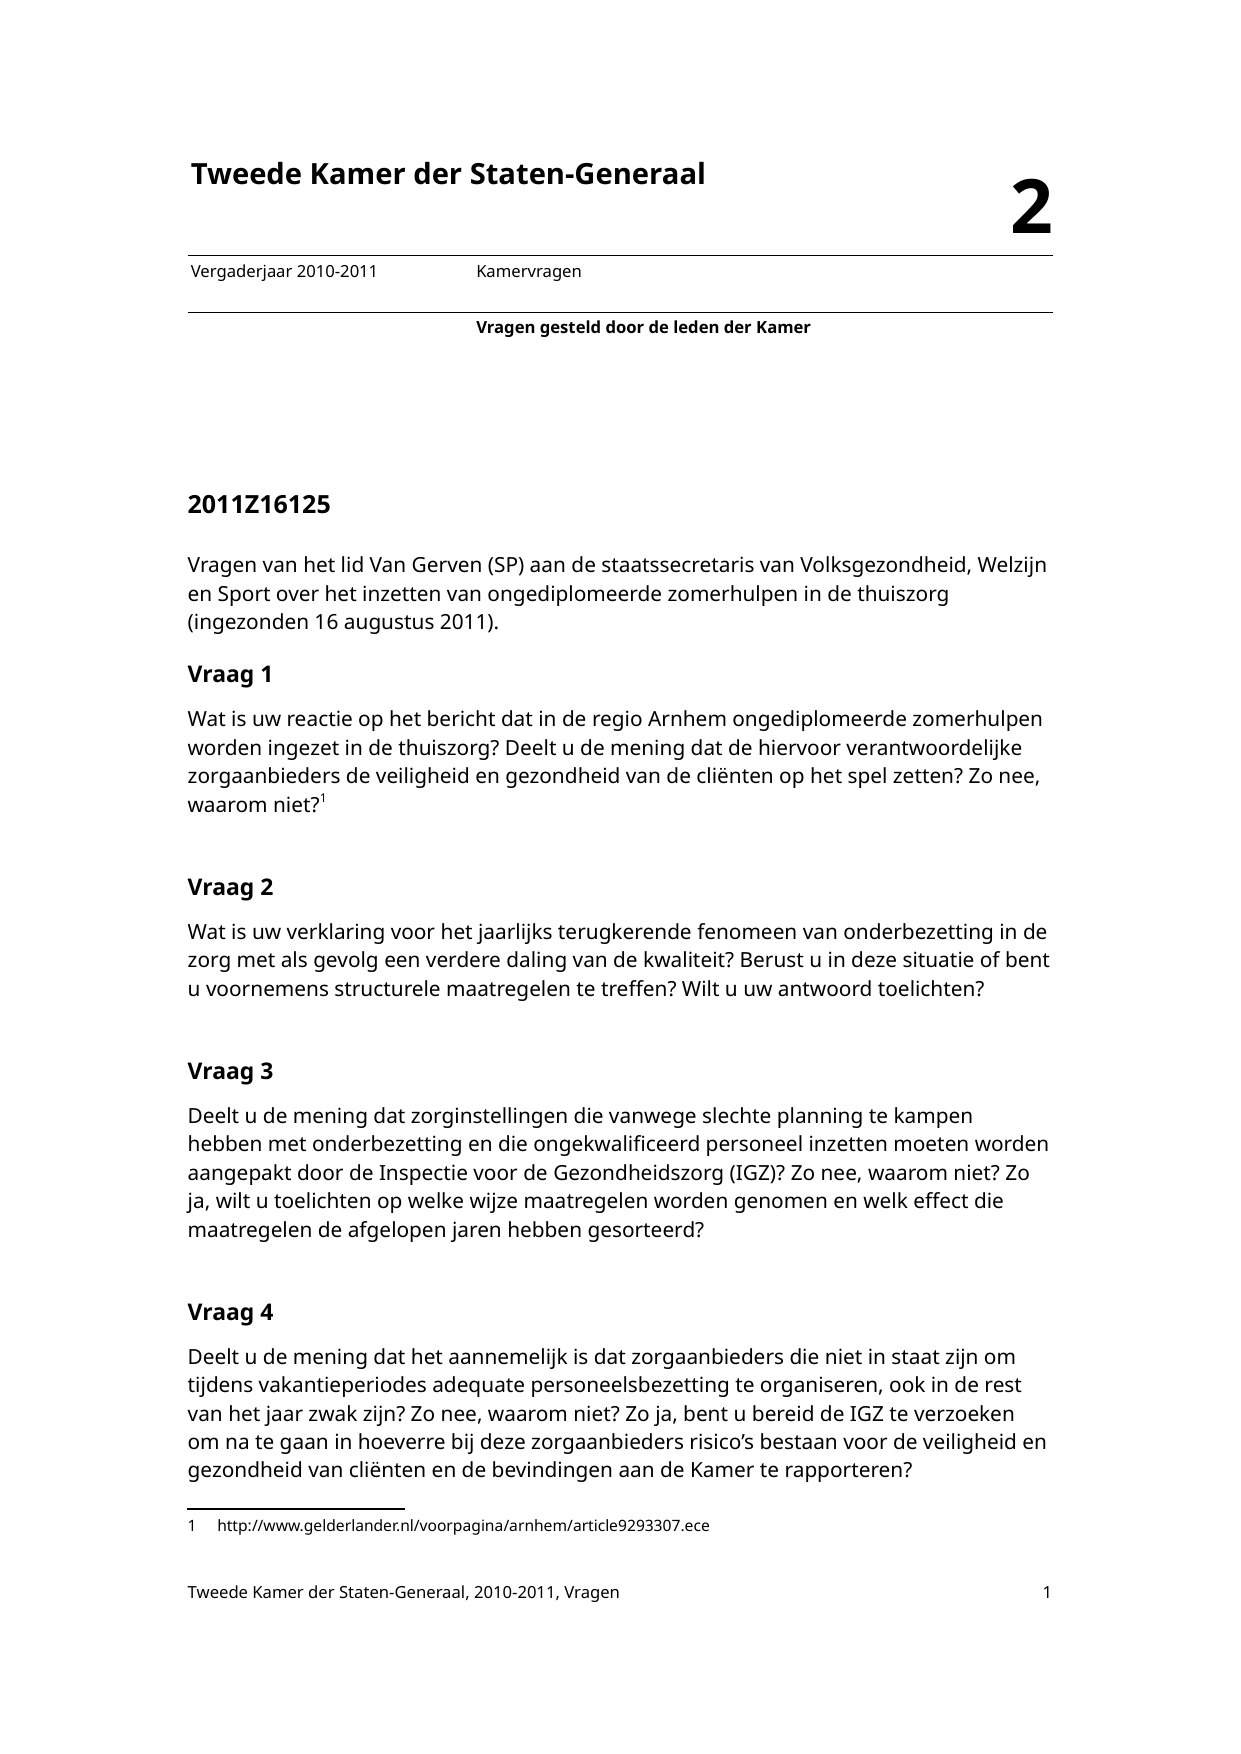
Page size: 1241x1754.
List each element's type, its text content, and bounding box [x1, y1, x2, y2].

table_cell [188, 313, 473, 339]
subtitle Vraag 1 [187, 658, 1053, 689]
text http://www.gelderlander.nl/voorpagina/arnhem/article9293307.ece [187, 1508, 1053, 1536]
table_header Tweede Kamer der Staten-Generaal [188, 150, 879, 255]
text Deelt u de mening dat zorginstellingen die vanwege slechte planning te kampen hebben met onderbezetting en die ongekwalificeerd personeel inzetten moeten worden aangepakt door de Inspectie voor de Gezondheidszorg (IGZ)? Zo nee, waarom niet? Zo ja, wilt u toelichten op welke wijze maatregelen worden genomen en welk effect die maatregelen de afgelopen jaren hebben gesorteerd? [187, 1101, 1053, 1243]
subtitle Vraag 4 [187, 1296, 1053, 1327]
text 2011Z16125 [187, 487, 1053, 521]
table_cell Kamervragen [473, 256, 1053, 312]
subtitle Vraag 3 [187, 1055, 1053, 1086]
text Wat is uw verklaring voor het jaarlijks terugkerende fenomeen van onderbezetting in de zorg met als gevolg een verdere daling van de kwaliteit? Berust u in deze situatie of bent u voornemens structurele maatregelen te treffen? Wilt u uw antwoord toelichten? [187, 917, 1053, 1002]
text Deelt u de mening dat het aannemelijk is dat zorgaanbieders die niet in staat zijn om tijdens vakantieperiodes adequate personeelsbezetting te organiseren, ook in de rest van het jaar zwak zijn? Zo nee, waarom niet? Zo ja, bent u bereid de IGZ te verzoeken om na te gaan in hoeverre bij deze zorgaanbieders risico’s bestaan voor de veiligheid en gezondheid van cliënten en de bevindingen aan de Kamer te rapporteren? [187, 1342, 1053, 1484]
text Wat is uw reactie op het bericht dat in de regio Arnhem ongediplomeerde zomerhulpen worden ingezet in de thuiszorg? Deelt u de mening dat de hiervoor verantwoordelijke zorgaanbieders de veiligheid en gezondheid van de cliënten op het spel zetten? Zo nee, waarom niet? [187, 704, 1053, 818]
table_cell Vergaderjaar 2010-2011 [188, 256, 473, 312]
table_header 2 [880, 150, 1053, 255]
table_cell Vragen gesteld door de leden der Kamer [473, 313, 1053, 339]
text Vragen van het lid Van Gerven (SP) aan de staatssecretaris van Volksgezondheid, Welzijn en Sport over het inzetten van ongediplomeerde zomerhulpen in de thuiszorg (ingezonden 16 augustus 2011). [187, 550, 1053, 636]
subtitle Vraag 2 [187, 871, 1053, 902]
